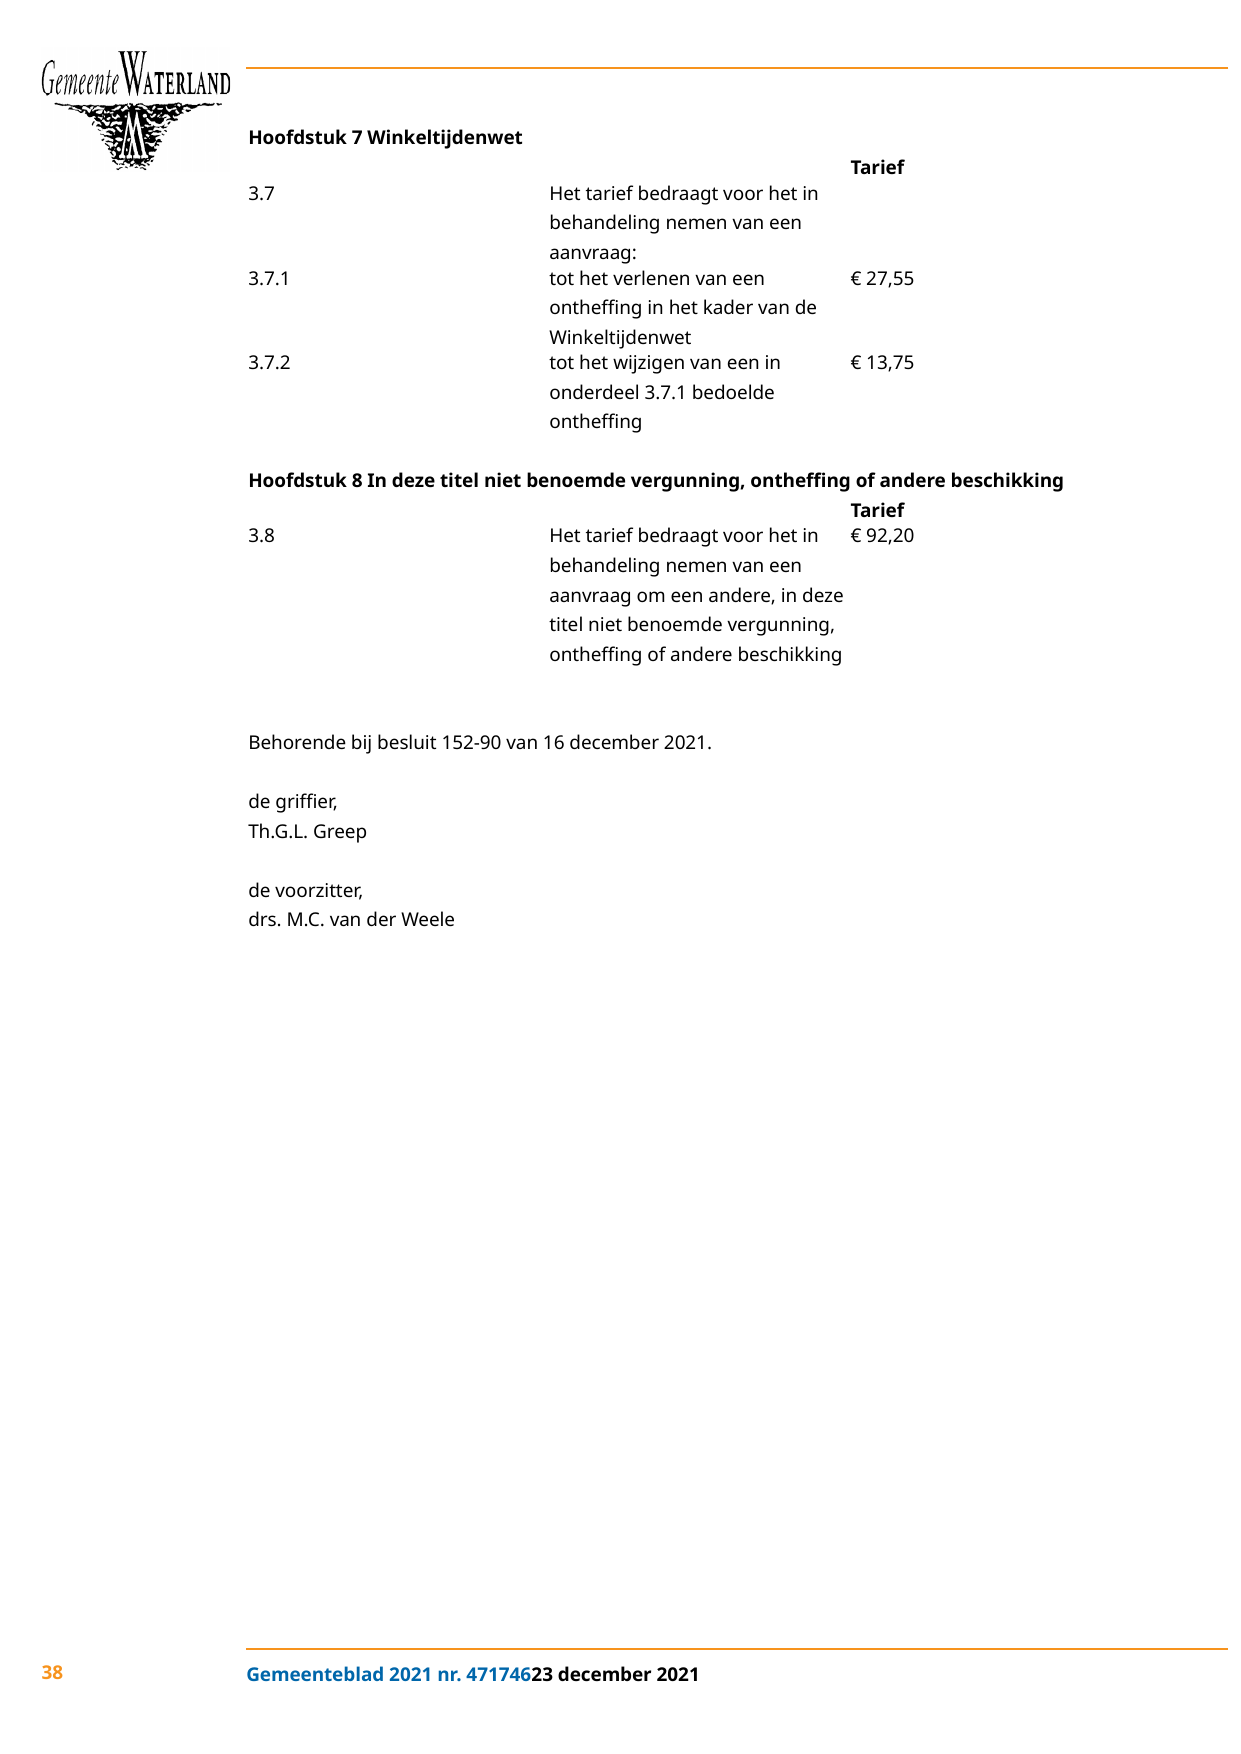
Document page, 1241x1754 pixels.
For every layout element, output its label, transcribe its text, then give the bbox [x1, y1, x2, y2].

text Hoofdstuk 7 Winkeltijdenwet [248, 124, 1152, 150]
text de griffier, [248, 788, 1152, 814]
table_cell 3.8 [248, 523, 549, 667]
text de voorzitter, [248, 877, 1152, 903]
text Behorende bij besluit 152-90 van 16 december 2021. [248, 729, 1152, 755]
table_cell tot het wijzigen van een in onderdeel 3.7.1 bedoelde ontheffing [549, 350, 850, 434]
table_cell tot het verlenen van een ontheffing in het kader van de Winkeltijdenwet [549, 265, 850, 349]
table_cell 3.7.1 [248, 265, 549, 349]
table_cell [850, 180, 1152, 265]
table_header [248, 154, 850, 180]
text Hoofdstuk 8 In deze titel niet benoemde vergunning, ontheffing of andere beschikking [248, 467, 1152, 493]
table_cell € 92,20 [850, 523, 1152, 667]
table_cell 3.7.2 [248, 350, 549, 434]
picture [41, 47, 231, 172]
table_cell 3.7 [248, 180, 549, 265]
table_cell € 27,55 [850, 265, 1152, 349]
table_header Tarief [850, 497, 1152, 523]
table_cell Het tarief bedraagt voor het in behandeling nemen van een aanvraag: [549, 180, 850, 265]
text drs. M.C. van der Weele [248, 907, 1152, 932]
table_header Tarief [850, 154, 1152, 180]
text Th.G.L. Greep [248, 818, 1152, 844]
table_header [248, 497, 850, 523]
table_cell Het tarief bedraagt voor het in behandeling nemen van een aanvraag om een andere, in deze titel niet benoemde vergunning, ontheffing of andere beschikking [549, 523, 850, 667]
table_cell € 13,75 [850, 350, 1152, 434]
